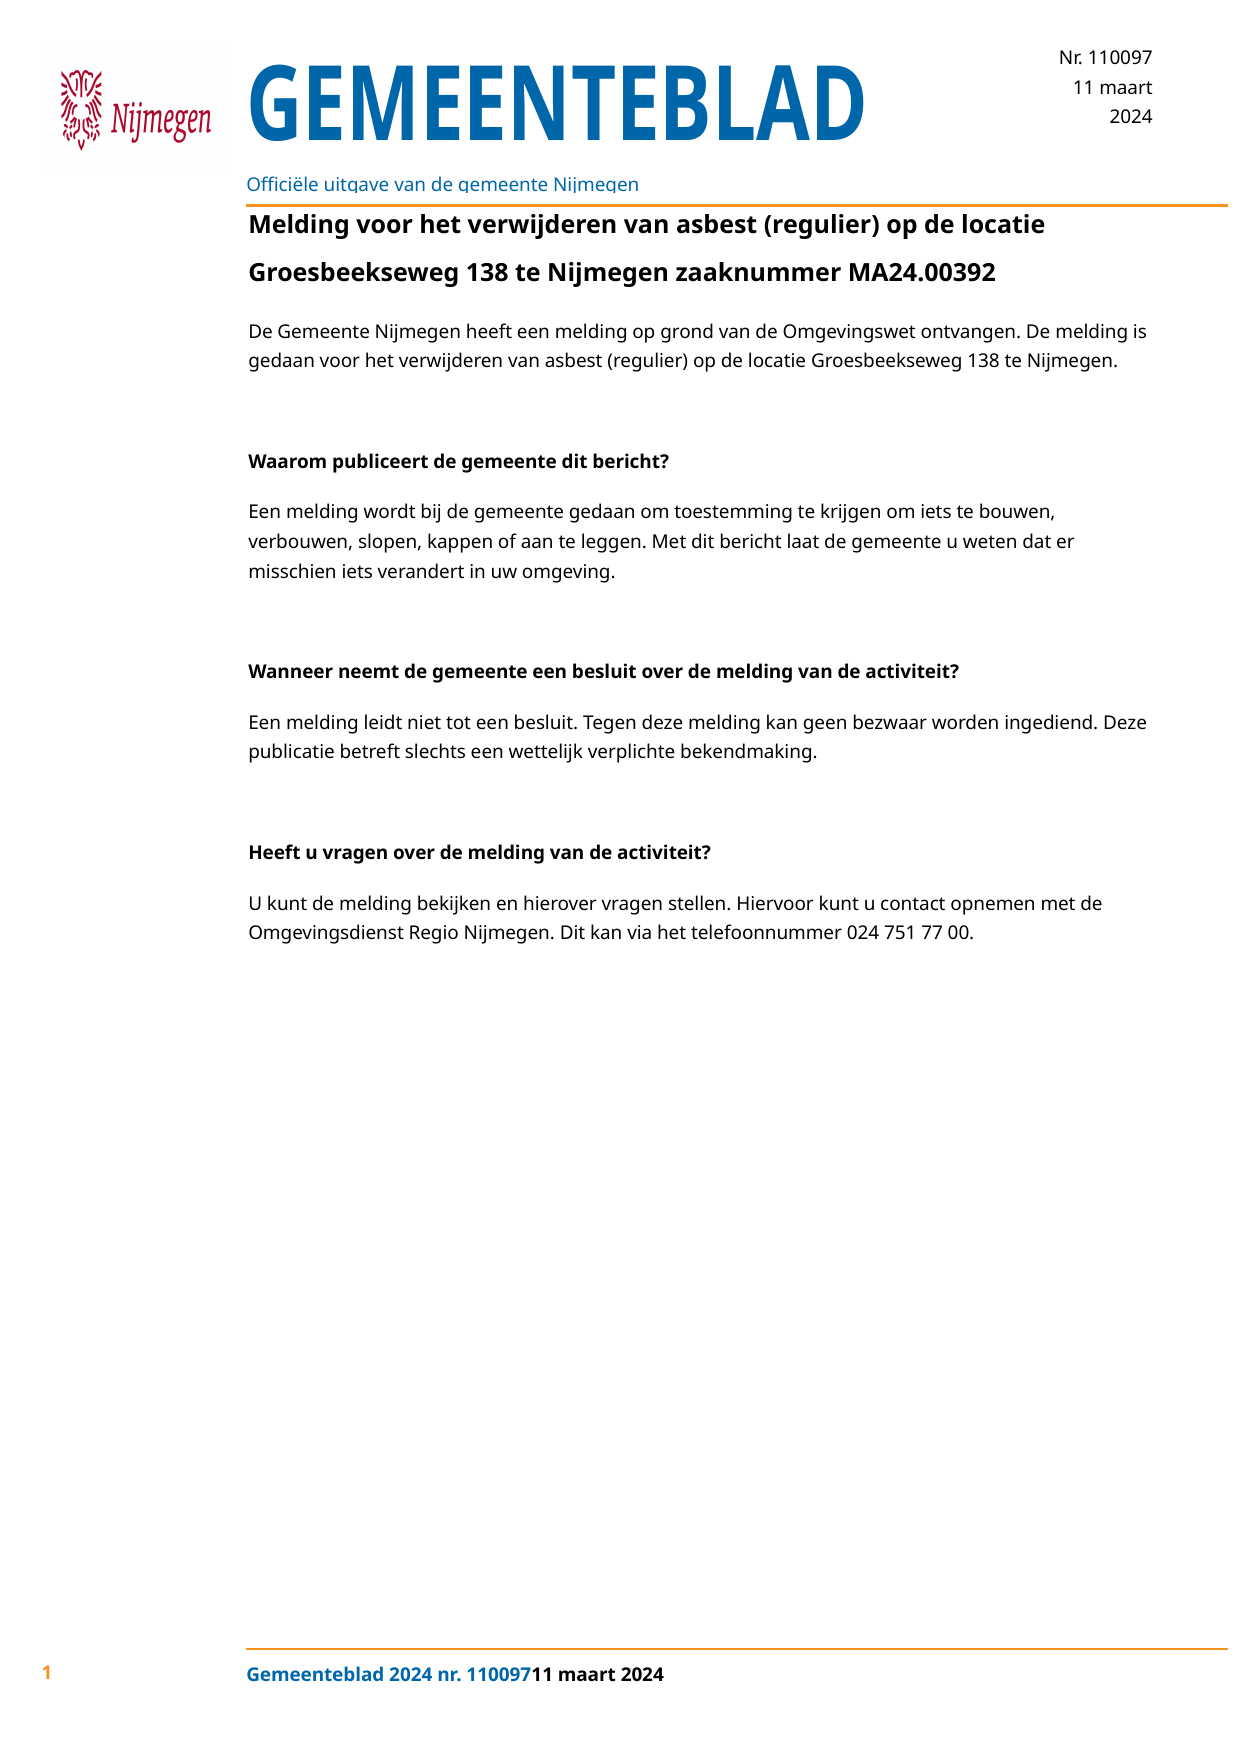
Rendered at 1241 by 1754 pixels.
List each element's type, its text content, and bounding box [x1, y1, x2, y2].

text Waarom publiceert de gemeente dit bericht? [248, 448, 1152, 474]
text U kunt de melding bekijken en hierover vragen stellen. Hiervoor kunt u contact opnemen met de Omgevingsdienst Regio Nijmegen. Dit kan via het telefoonnummer 024 751 77 00. [248, 890, 1152, 945]
text De Gemeente Nijmegen heeft een melding op grond van de Omgevingswet ontvangen. De melding is gedaan voor het verwijderen van asbest (regulier) op de locatie Groesbeekseweg 138 te Nijmegen. [248, 318, 1152, 373]
picture [41, 47, 231, 172]
text Wanneer neemt de gemeente een besluit over de melding van de activiteit? [248, 659, 1152, 684]
text Een melding wordt bij de gemeente gedaan om toestemming te krijgen om iets te bouwen, verbouwen, slopen, kappen of aan te leggen. Met dit bericht laat de gemeente u weten dat er misschien iets verandert in uw omgeving. [248, 499, 1152, 584]
text Heeft u vragen over de melding van de activiteit? [248, 839, 1152, 865]
text Melding voor het verwijderen van asbest (regulier) op de locatie Groesbeekseweg 138 te Nijmegen zaaknummer MA24.00392 [248, 207, 1152, 288]
text Een melding leidt niet tot een besluit. Tegen deze melding kan geen bezwaar worden ingediend. Deze publicatie betreft slechts een wettelijk verplichte bekendmaking. [248, 709, 1152, 764]
